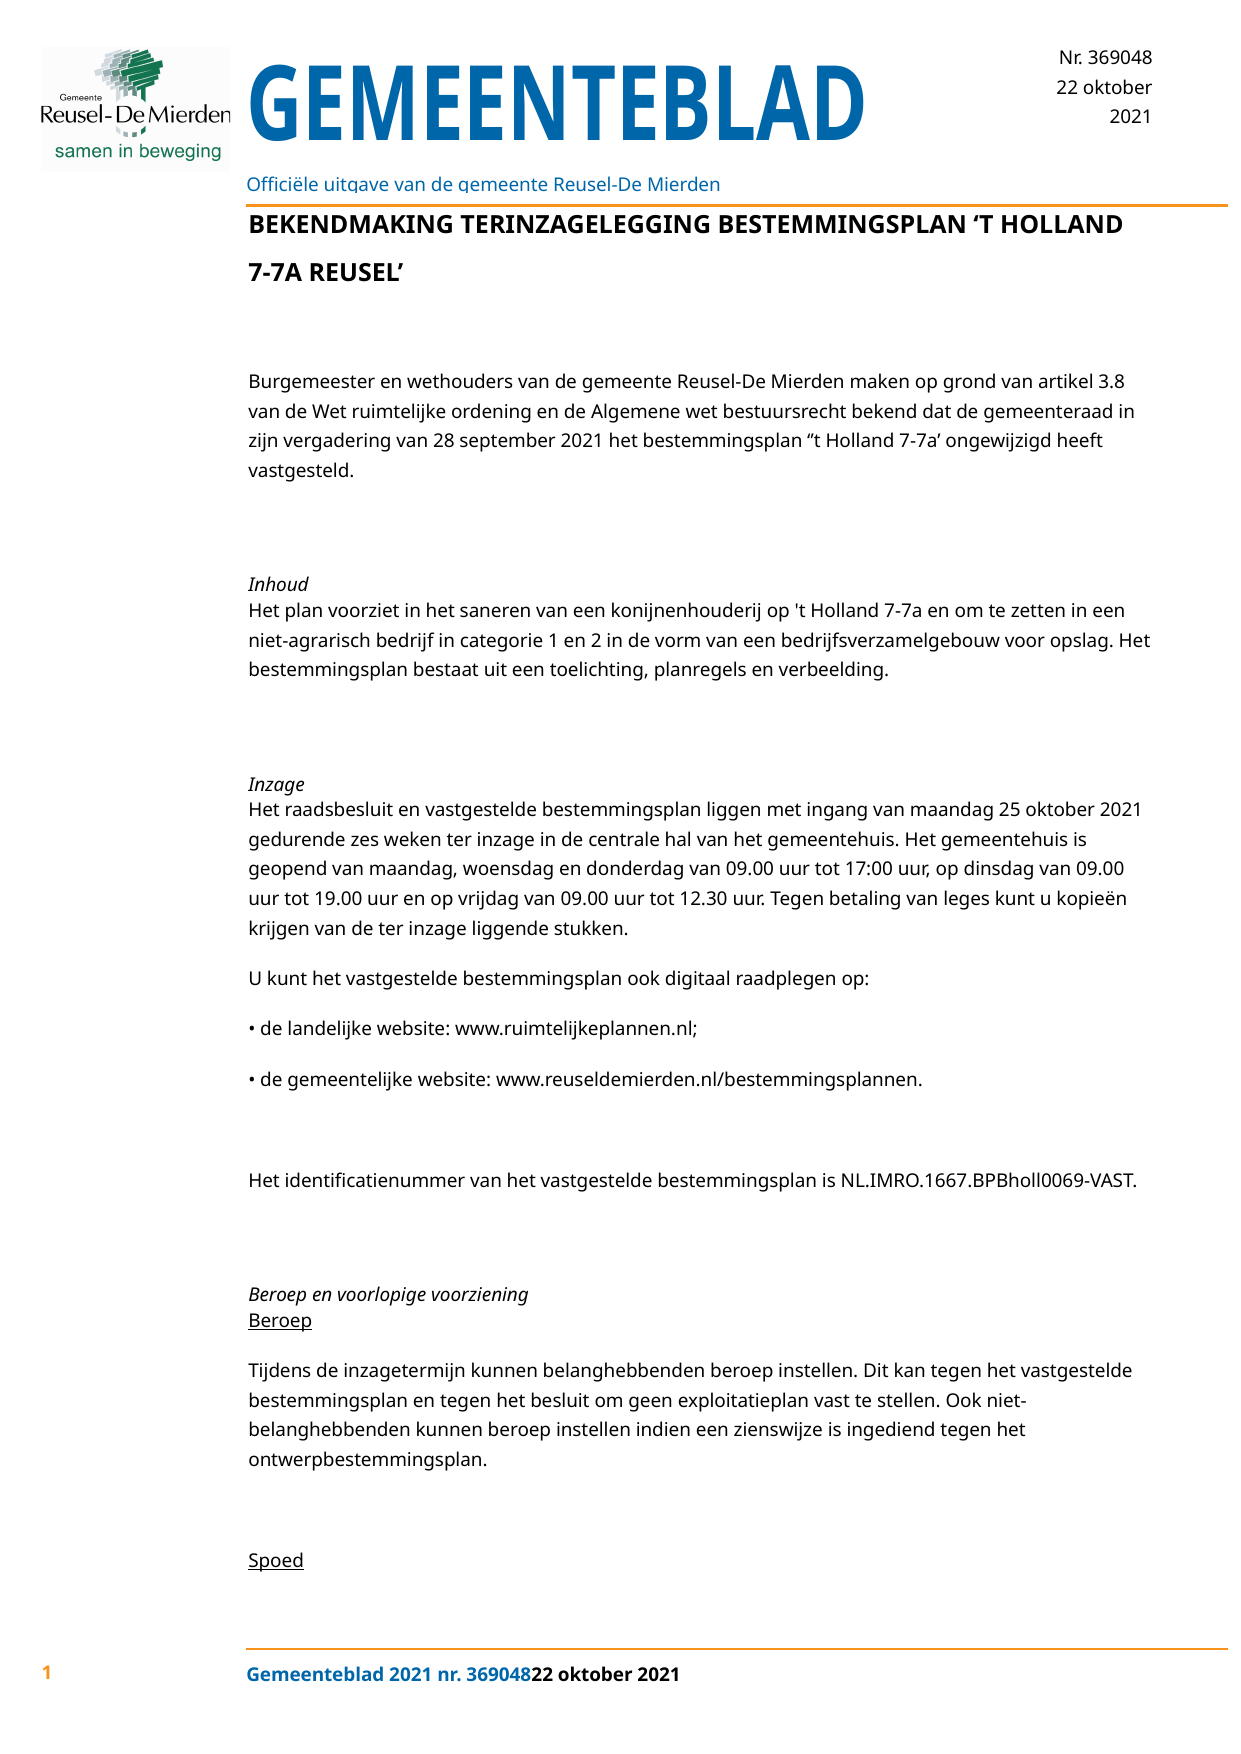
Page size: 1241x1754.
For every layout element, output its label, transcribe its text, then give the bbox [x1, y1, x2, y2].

text Het identificatienummer van het vastgestelde bestemmingsplan is NL.IMRO.1667.BPBholl0069-VAST. [248, 1167, 1152, 1193]
text Beroep en voorlopige voorziening [248, 1281, 1152, 1307]
text Inhoud [248, 571, 1152, 597]
text U kunt het vastgestelde bestemmingsplan ook digitaal raadplegen op: [248, 965, 1152, 991]
text • de landelijke website: www.ruimtelijkeplannen.nl; [248, 1016, 1152, 1041]
text Burgemeester en wethouders van de gemeente Reusel-De Mierden maken op grond van artikel 3.8 van de Wet ruimtelijke ordening en de Algemene wet bestuursrecht bekend dat de gemeenteraad in zijn vergadering van 28 september 2021 het bestemmingsplan ‘’t Holland 7-7a’ ongewijzigd heeft vastgesteld. [248, 368, 1152, 483]
text Inzage [248, 771, 1152, 796]
text Het raadsbesluit en vastgestelde bestemmingsplan liggen met ingang van maandag 25 oktober 2021 gedurende zes weken ter inzage in de centrale hal van het gemeentehuis. Het gemeentehuis is geopend van maandag, woensdag en donderdag van 09.00 uur tot 17:00 uur, op dinsdag van 09.00 uur tot 19.00 uur en op vrijdag van 09.00 uur tot 12.30 uur. Tegen betaling van leges kunt u kopieën krijgen van de ter inzage liggende stukken. [248, 796, 1152, 941]
picture [41, 47, 231, 172]
text Beroep [248, 1307, 1152, 1333]
text Het plan voorziet in het saneren van een konijnenhouderij op 't Holland 7-7a en om te zetten in een niet-agrarisch bedrijf in categorie 1 en 2 in de vorm van een bedrijfsverzamelgebouw voor opslag. Het bestemmingsplan bestaat uit een toelichting, planregels en verbeelding. [248, 597, 1152, 682]
text • de gemeentelijke website: www.reuseldemierden.nl/bestemmingsplannen. [248, 1066, 1152, 1092]
text Tijdens de inzagetermijn kunnen belanghebbenden beroep instellen. Dit kan tegen het vastgestelde bestemmingsplan en tegen het besluit om geen exploitatieplan vast te stellen. Ook niet-belanghebbenden kunnen beroep instellen indien een zienswijze is ingediend tegen het ontwerpbestemmingsplan. [248, 1357, 1152, 1472]
text BEKENDMAKING TERINZAGELEGGING BESTEMMINGSPLAN ‘T HOLLAND 7-7A REUSEL’ [248, 207, 1152, 288]
text Spoed [248, 1547, 1152, 1573]
